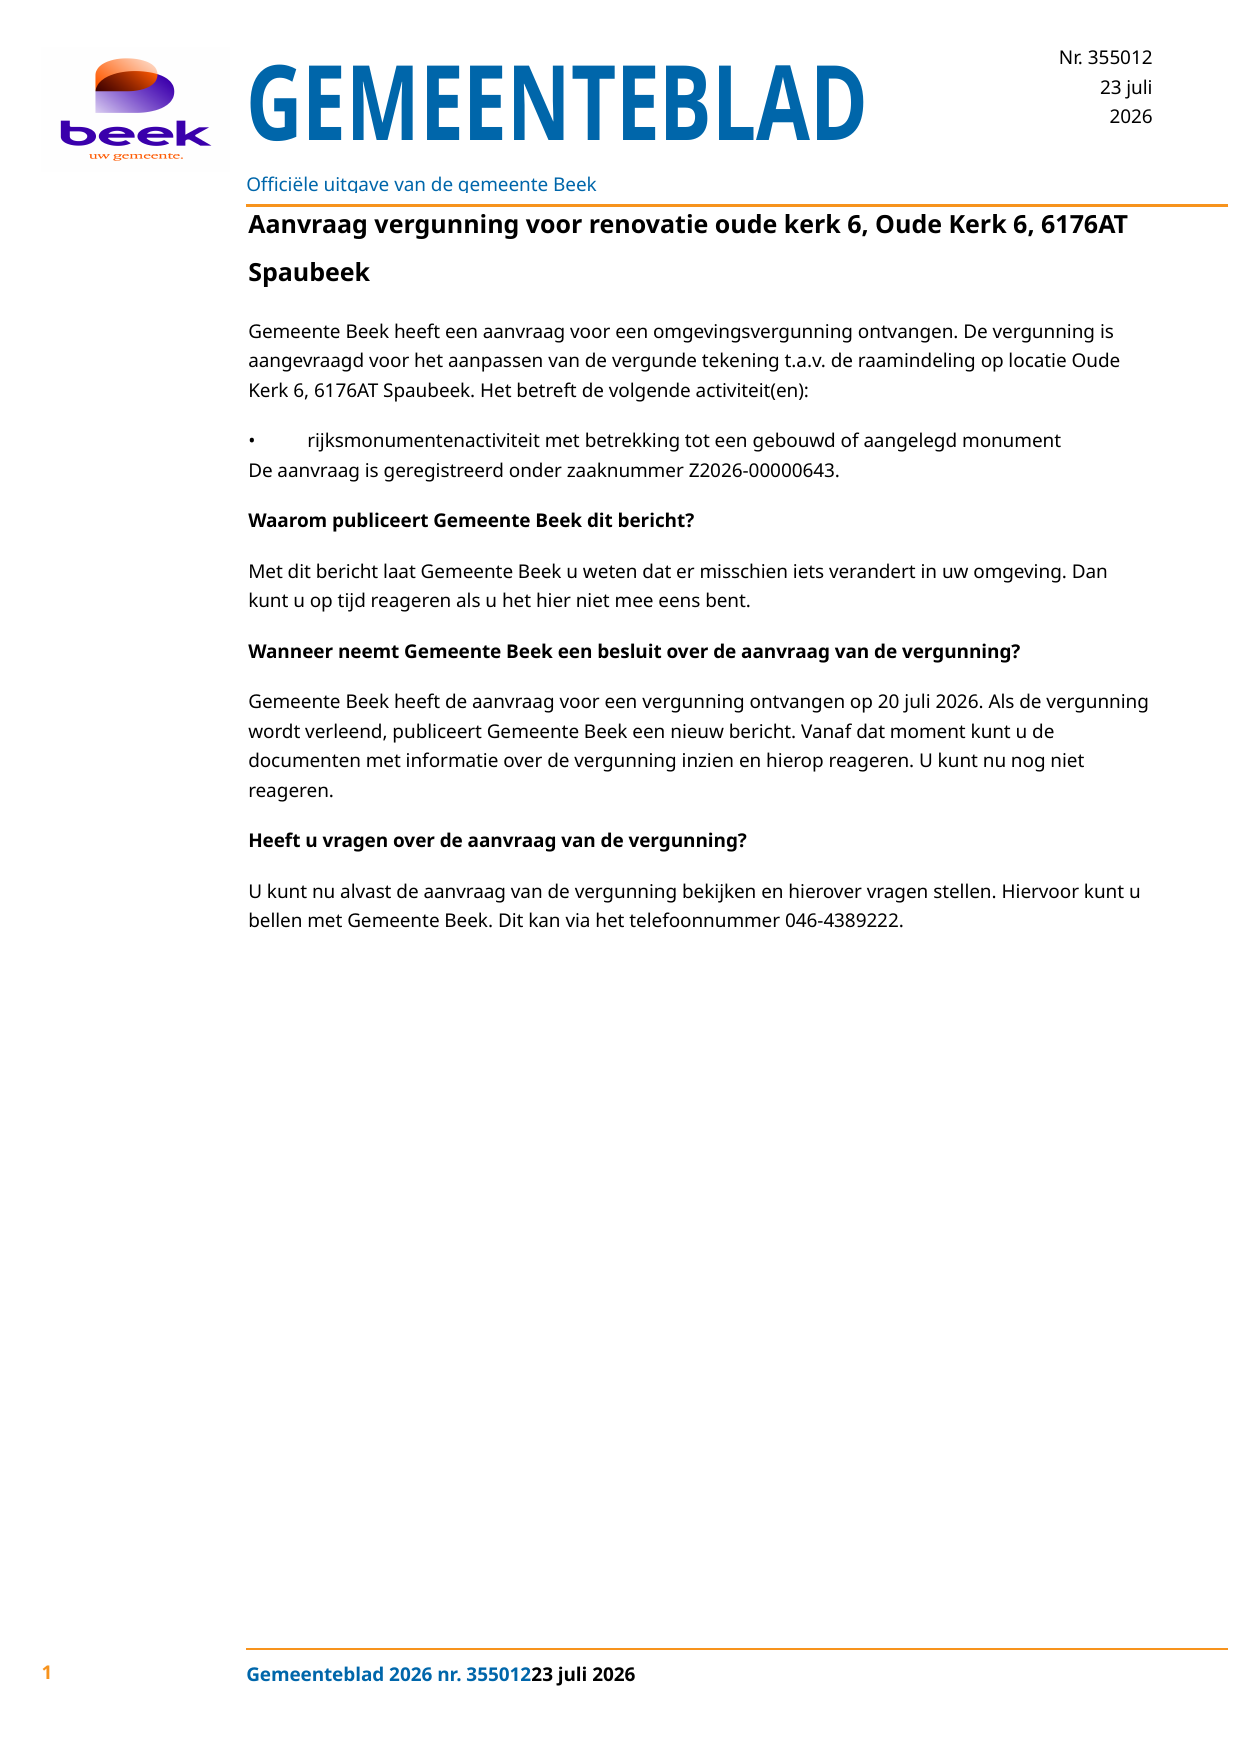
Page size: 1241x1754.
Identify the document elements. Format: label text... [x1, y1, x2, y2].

list rijksmonumentenactiviteit met betrekking tot een gebouwd of aangelegd monument [248, 427, 1152, 453]
text Gemeente Beek heeft een aanvraag voor een omgevingsvergunning ontvangen. De vergunning is aangevraagd voor het aanpassen van de vergunde tekening t.a.v. de raamindeling op locatie Oude Kerk 6, 6176AT Spaubeek. Het betreft de volgende activiteit(en): [248, 318, 1152, 403]
text De aanvraag is geregistreerd onder zaaknummer Z2026-00000643. [248, 457, 1152, 483]
text Waarom publiceert Gemeente Beek dit bericht? [248, 507, 1152, 533]
text Heeft u vragen over de aanvraag van de vergunning? [248, 827, 1152, 853]
text U kunt nu alvast de aanvraag van de vergunning bekijken en hierover vragen stellen. Hiervoor kunt u bellen met Gemeente Beek. Dit kan via het telefoonnummer 046-4389222. [248, 878, 1152, 933]
text Wanneer neemt Gemeente Beek een besluit over de aanvraag van de vergunning? [248, 638, 1152, 664]
picture [41, 47, 231, 172]
text Met dit bericht laat Gemeente Beek u weten dat er misschien iets verandert in uw omgeving. Dan kunt u op tijd reageren als u het hier niet mee eens bent. [248, 558, 1152, 613]
text Aanvraag vergunning voor renovatie oude kerk 6, Oude Kerk 6, 6176AT Spaubeek [248, 207, 1152, 288]
text Gemeente Beek heeft de aanvraag voor een vergunning ontvangen op 20 juli 2026. Als de vergunning wordt verleend, publiceert Gemeente Beek een nieuw bericht. Vanaf dat moment kunt u de documenten met informatie over de vergunning inzien en hierop reageren. U kunt nu nog niet reageren. [248, 688, 1152, 803]
